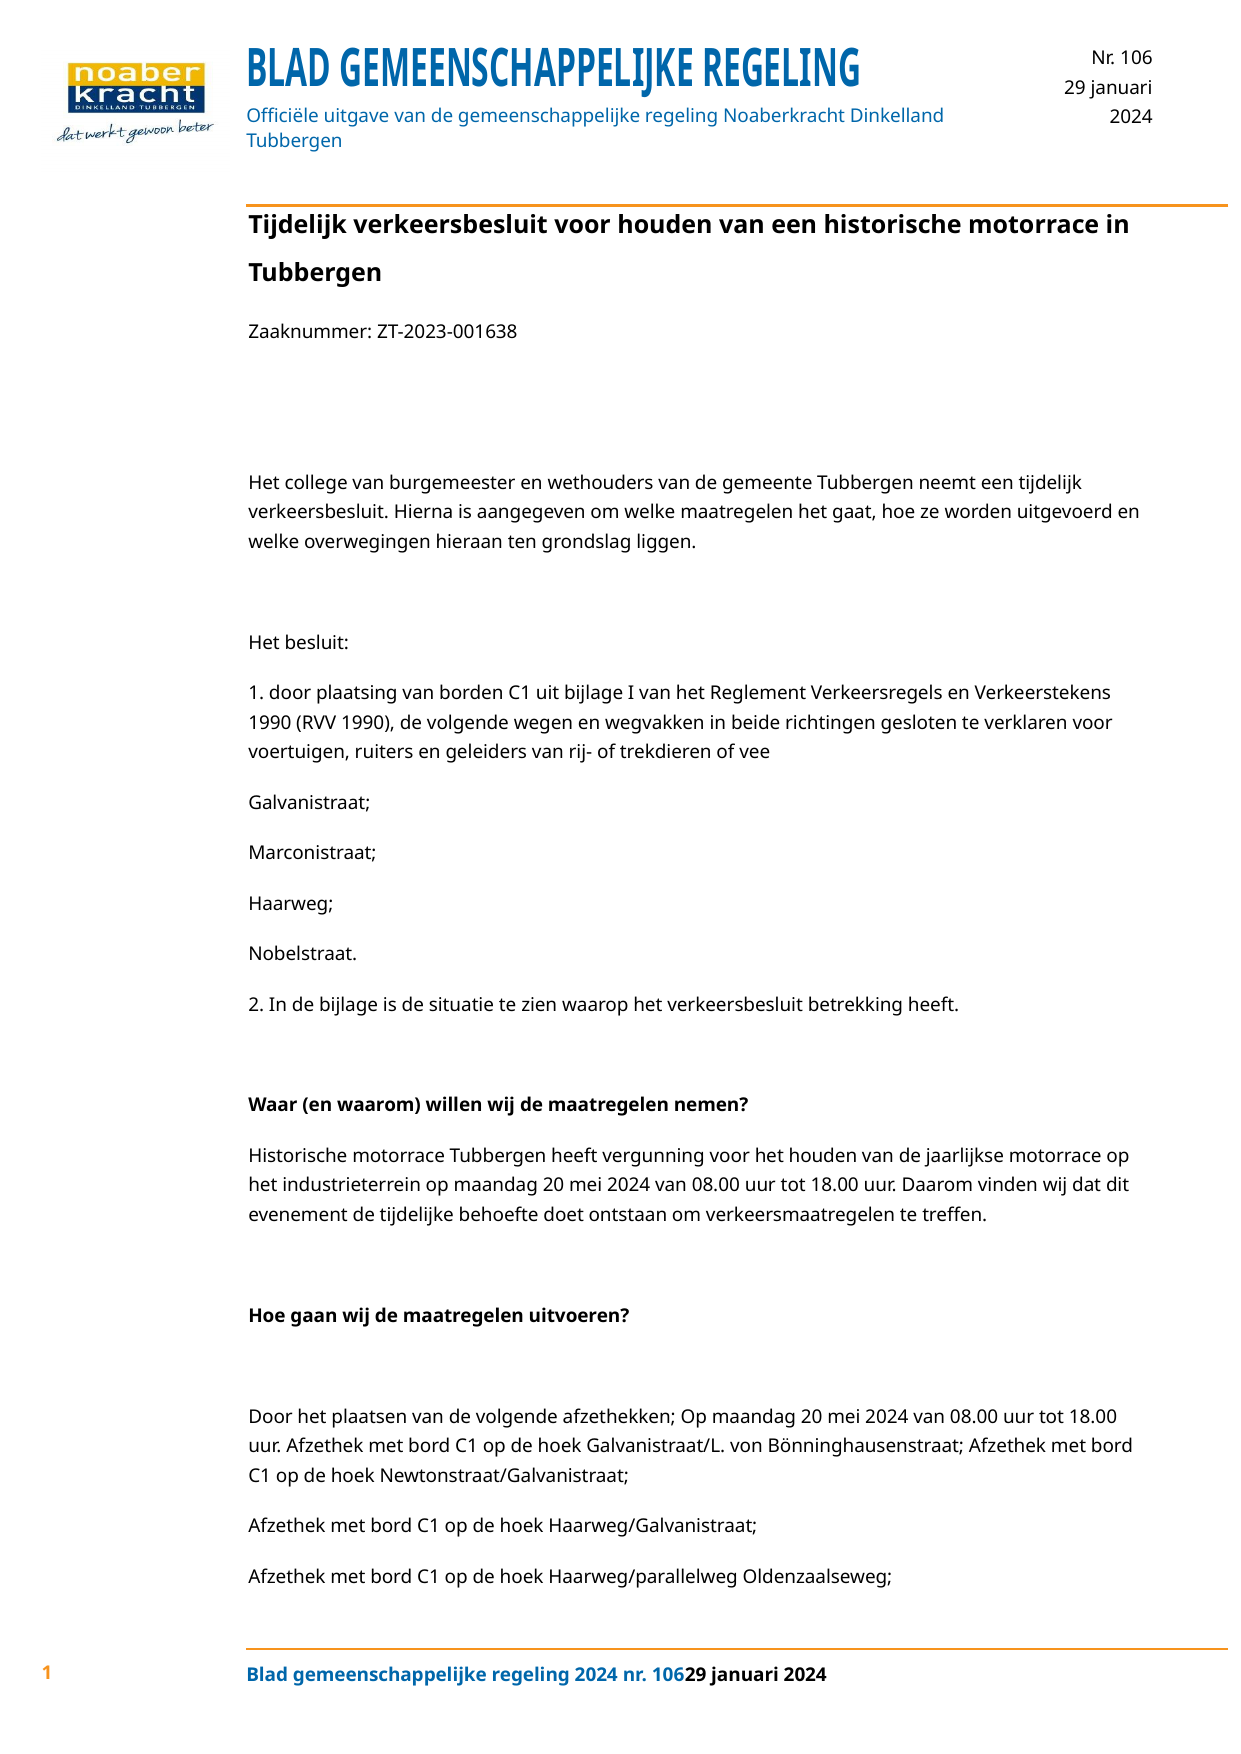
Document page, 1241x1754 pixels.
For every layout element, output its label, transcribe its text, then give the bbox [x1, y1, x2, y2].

text Het besluit: [248, 629, 1152, 655]
text 2. In de bijlage is de situatie te zien waarop het verkeersbesluit betrekking heeft. [248, 991, 1152, 1017]
text 1. door plaatsing van borden C1 uit bijlage I van het Reglement Verkeersregels en Verkeerstekens 1990 (RVV 1990), de volgende wegen en wegvakken in beide richtingen gesloten te verklaren voor voertuigen, ruiters en geleiders van rij- of trekdieren of vee [248, 679, 1152, 764]
text Nobelstraat. [248, 940, 1152, 966]
text Hoe gaan wij de maatregelen uitvoeren? [248, 1302, 1152, 1328]
text Tijdelijk verkeersbesluit voor houden van een historische motorrace in Tubbergen [248, 207, 1152, 288]
text Afzethek met bord C1 op de hoek Haarweg/parallelweg Oldenzaalseweg; [248, 1563, 1152, 1589]
text Afzethek met bord C1 op de hoek Haarweg/Galvanistraat; [248, 1512, 1152, 1538]
text Het college van burgemeester en wethouders van de gemeente Tubbergen neemt een tijdelijk verkeersbesluit. Hierna is aangegeven om welke maatregelen het gaat, hoe ze worden uitgevoerd en welke overwegingen hieraan ten grondslag liggen. [248, 469, 1152, 554]
picture [41, 47, 231, 172]
text Door het plaatsen van de volgende afzethekken; Op maandag 20 mei 2024 van 08.00 uur tot 18.00 uur. Afzethek met bord C1 op de hoek Galvanistraat/L. von Bönninghausenstraat; Afzethek met bord C1 op de hoek Newtonstraat/Galvanistraat; [248, 1403, 1152, 1488]
text Haarweg; [248, 890, 1152, 916]
text Waar (en waarom) willen wij de maatregelen nemen? [248, 1092, 1152, 1117]
text Historische motorrace Tubbergen heeft vergunning voor het houden van de jaarlijkse motorrace op het industrieterrein op maandag 20 mei 2024 van 08.00 uur tot 18.00 uur. Daarom vinden wij dat dit evenement de tijdelijke behoefte doet ontstaan om verkeersmaatregelen te treffen. [248, 1142, 1152, 1227]
text Zaaknummer: ZT-2023-001638 [248, 318, 1152, 344]
text Marconistraat; [248, 839, 1152, 865]
text Galvanistraat; [248, 789, 1152, 815]
